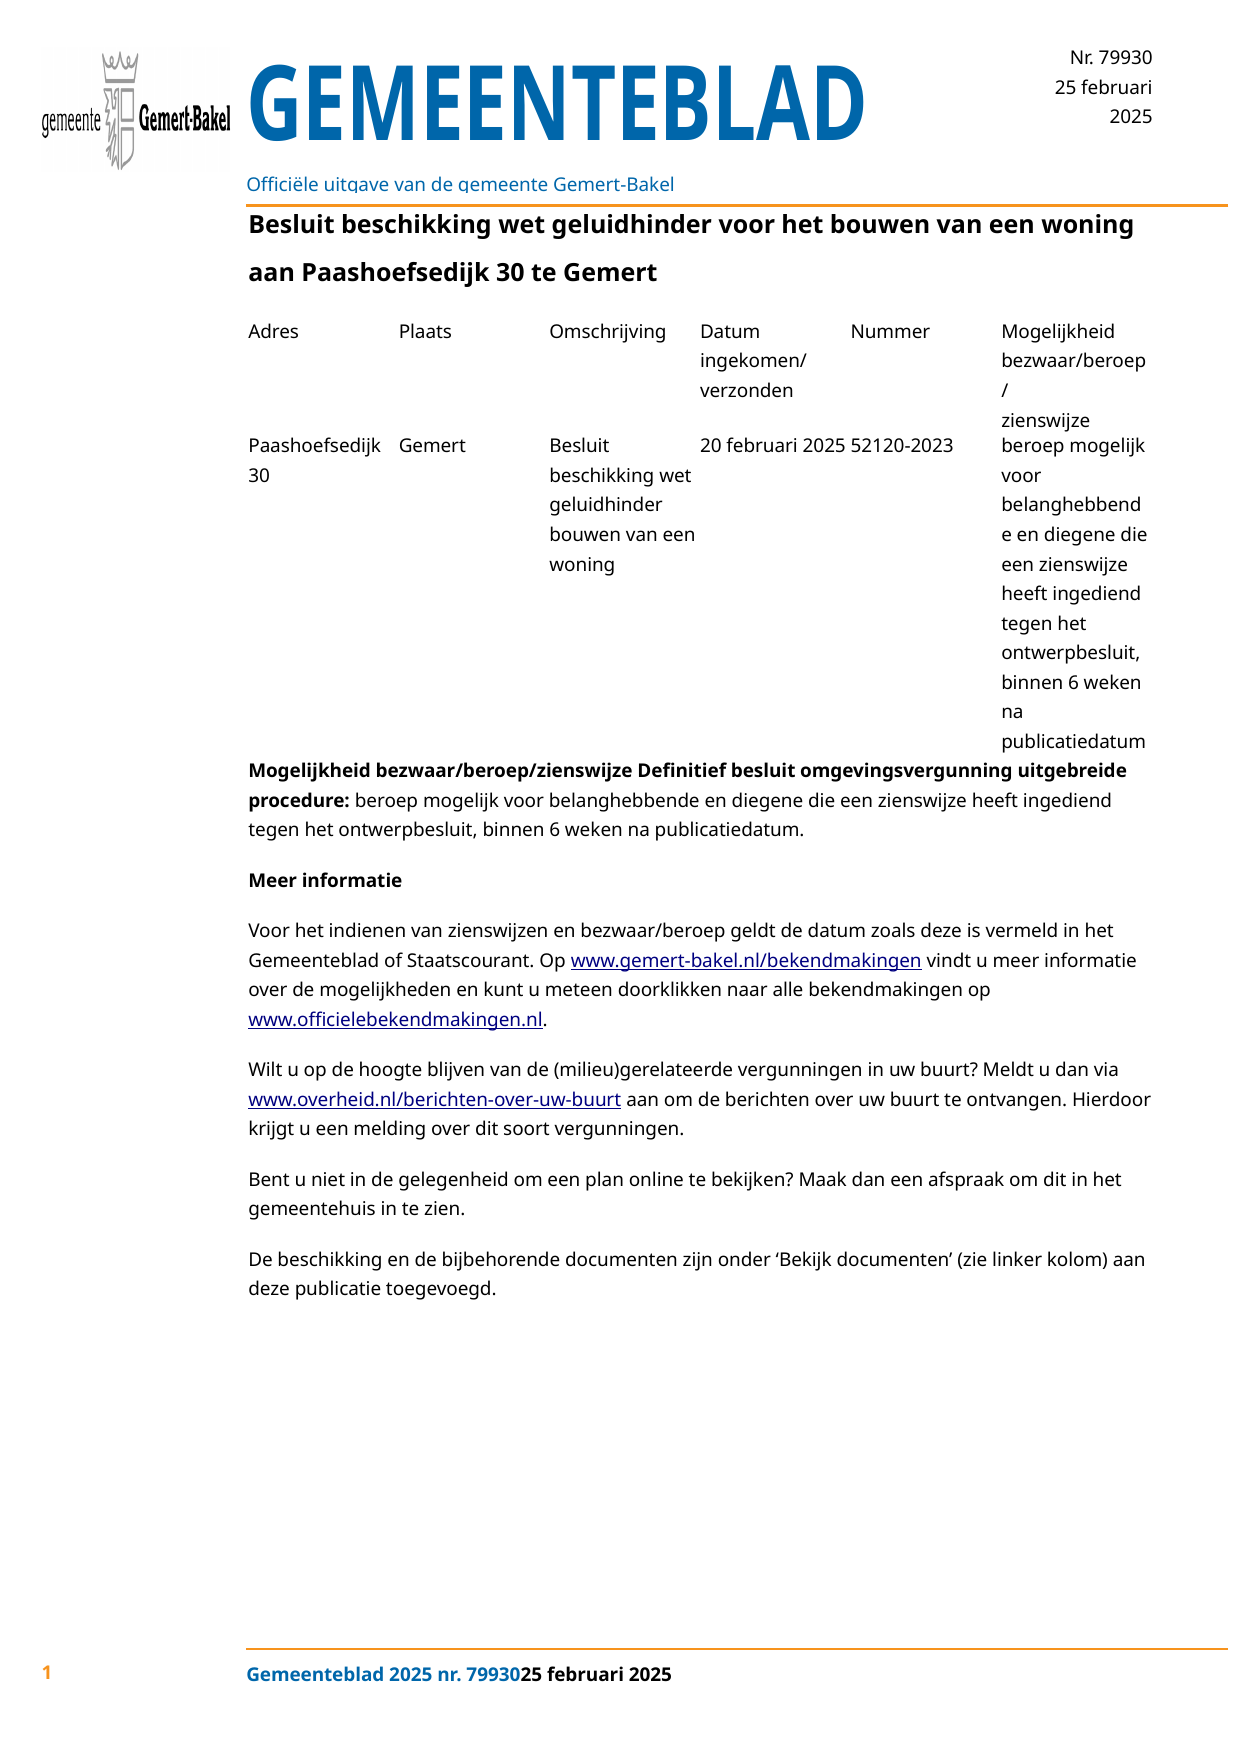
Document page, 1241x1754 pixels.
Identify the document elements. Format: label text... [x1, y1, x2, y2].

table_cell Besluit beschikking wet geluidhinder bouwen van een woning [549, 433, 700, 754]
text Wilt u op de hoogte blijven van de (milieu)gerelateerde vergunningen in uw buurt? Meldt u dan via www.overheid.nl/berichten-over-uw-buurt aan om de berichten over uw buurt te ontvangen. Hierdoor krijgt u een melding over dit soort vergunningen. [248, 1056, 1152, 1141]
table_cell 52120-2023 [850, 433, 1001, 754]
text Meer informatie [248, 867, 1152, 893]
table_cell Paashoefsedijk 30 [248, 433, 398, 754]
table_cell beroep mogelijk voor belanghebbende en diegene die een zienswijze heeft ingediend tegen het ontwerpbesluit, binnen 6 weken na publicatiedatum [1001, 433, 1152, 754]
table_header Nummer [850, 318, 1001, 432]
text Bent u niet in de gelegenheid om een plan online te bekijken? Maak dan een afspraak om dit in het gemeentehuis in te zien. [248, 1166, 1152, 1221]
text De beschikking en de bijbehorende documenten zijn onder ‘Bekijk documenten’ (zie linker kolom) aan deze publicatie toegevoegd. [248, 1246, 1152, 1301]
table_cell 20 februari 2025 [700, 433, 850, 754]
table_header Plaats [399, 318, 549, 432]
text Mogelijkheid bezwaar/beroep/zienswijze Definitief besluit omgevingsvergunning uitgebreide procedure: beroep mogelijk voor belanghebbende en diegene die een zienswijze heeft ingediend tegen het ontwerpbesluit, binnen 6 weken na publicatiedatum. [248, 757, 1152, 842]
text Voor het indienen van zienswijzen en bezwaar/beroep geldt de datum zoals deze is vermeld in het Gemeenteblad of Staatscourant. Op www.gemert-bakel.nl/bekendmakingen vindt u meer informatie over de mogelijkheden en kunt u meteen doorklikken naar alle bekendmakingen op www.officielebekendmakingen.nl. [248, 917, 1152, 1032]
table_header Omschrijving [549, 318, 700, 432]
table_header Adres [248, 318, 398, 432]
table_cell Gemert [399, 433, 549, 754]
text Besluit beschikking wet geluidhinder voor het bouwen van een woning aan Paashoefsedijk 30 te Gemert [248, 207, 1152, 288]
table_header Datum ingekomen/ verzonden [700, 318, 850, 432]
picture [41, 47, 231, 172]
table_header Mogelijkheid bezwaar/beroep/ zienswijze [1001, 318, 1152, 432]
